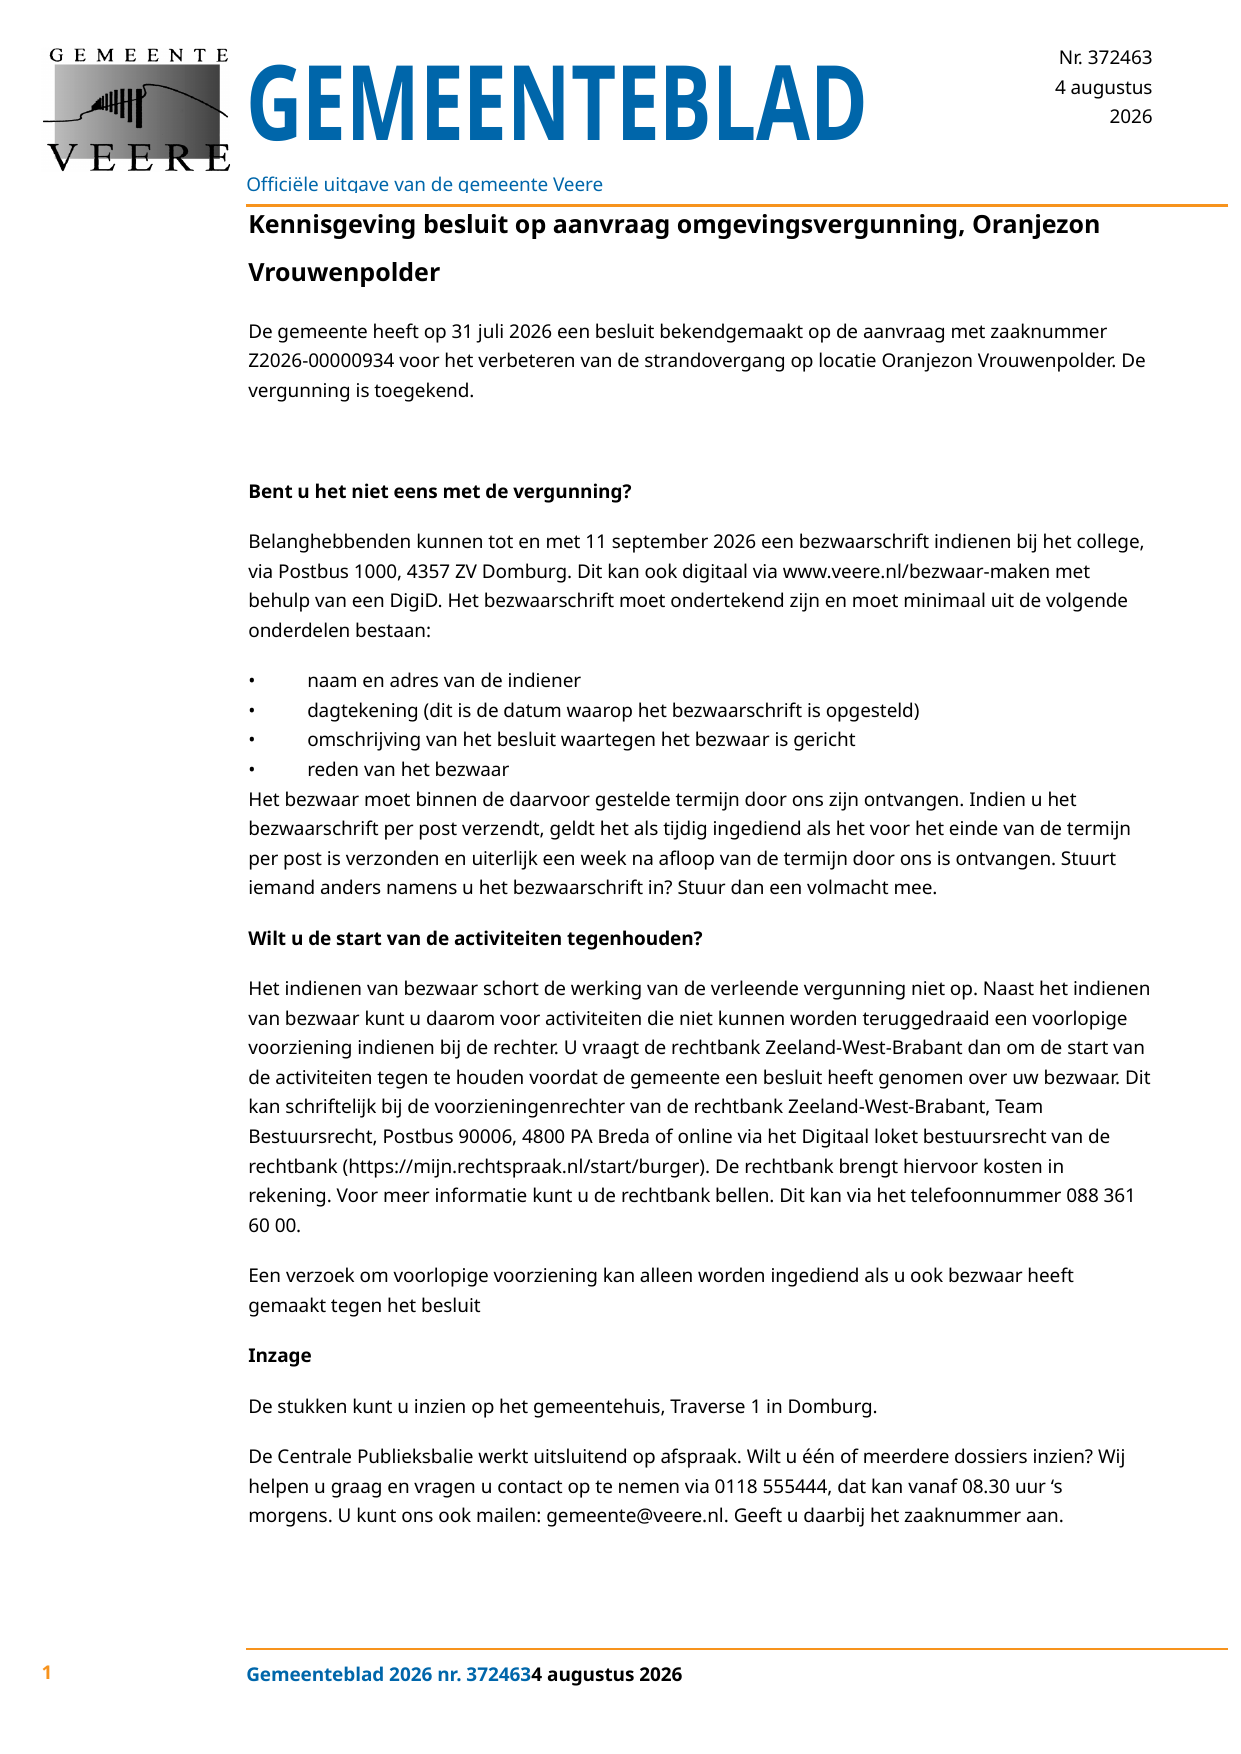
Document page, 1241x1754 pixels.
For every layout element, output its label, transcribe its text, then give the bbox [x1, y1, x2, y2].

text Kennisgeving besluit op aanvraag omgevingsvergunning, Oranjezon Vrouwenpolder [248, 207, 1152, 288]
list reden van het bezwaar [248, 756, 1152, 782]
list naam en adres van de indiener [248, 667, 1152, 693]
text Een verzoek om voorlopige voorziening kan alleen worden ingediend als u ook bezwaar heeft gemaakt tegen het besluit [248, 1262, 1152, 1318]
text Het bezwaar moet binnen de daarvoor gestelde termijn door ons zijn ontvangen. Indien u het bezwaarschrift per post verzendt, geldt het als tijdig ingediend als het voor het einde van de termijn per post is verzonden en uiterlijk een week na afloop van de termijn door ons is ontvangen. Stuurt iemand anders namens u het bezwaarschrift in? Stuur dan een volmacht mee. [248, 786, 1152, 900]
list dagtekening (dit is de datum waarop het bezwaarschrift is opgesteld) [248, 697, 1152, 723]
text Belanghebbenden kunnen tot en met 11 september 2026 een bezwaarschrift indienen bij het college, via Postbus 1000, 4357 ZV Domburg. Dit kan ook digitaal via www.veere.nl/bezwaar-maken met behulp van een DigiD. Het bezwaarschrift moet ondertekend zijn en moet minimaal uit de volgende onderdelen bestaan: [248, 528, 1152, 643]
text Inzage [248, 1342, 1152, 1368]
text Het indienen van bezwaar schort de werking van de verleende vergunning niet op. Naast het indienen van bezwaar kunt u daarom voor activiteiten die niet kunnen worden teruggedraaid een voorlopige voorziening indienen bij de rechter. U vraagt de rechtbank Zeeland-West-Brabant dan om de start van de activiteiten tegen te houden voordat de gemeente een besluit heeft genomen over uw bezwaar. Dit kan schriftelijk bij de voorzieningenrechter van de rechtbank Zeeland-West-Brabant, Team Bestuursrecht, Postbus 90006, 4800 PA Breda of online via het Digitaal loket bestuursrecht van de rechtbank (https://mijn.rechtspraak.nl/start/burger). De rechtbank brengt hiervoor kosten in rekening. Voor meer informatie kunt u de rechtbank bellen. Dit kan via het telefoonnummer 088 361 60 00. [248, 975, 1152, 1238]
list omschrijving van het besluit waartegen het bezwaar is gericht [248, 727, 1152, 752]
text Bent u het niet eens met de vergunning? [248, 478, 1152, 504]
text De Centrale Publieksbalie werkt uitsluitend op afspraak. Wilt u één of meerdere dossiers inzien? Wij helpen u graag en vragen u contact op te nemen via 0118 555444, dat kan vanaf 08.30 uur ‘s morgens. U kunt ons ook mailen: gemeente@veere.nl. Geeft u daarbij het zaaknummer aan. [248, 1443, 1152, 1528]
text De gemeente heeft op 31 juli 2026 een besluit bekendgemaakt op de aanvraag met zaaknummer Z2026-00000934 voor het verbeteren van de strandovergang op locatie Oranjezon Vrouwenpolder. De vergunning is toegekend. [248, 318, 1152, 403]
picture [41, 47, 231, 172]
text De stukken kunt u inzien op het gemeentehuis, Traverse 1 in Domburg. [248, 1393, 1152, 1419]
text Wilt u de start van de activiteiten tegenhouden? [248, 925, 1152, 951]
